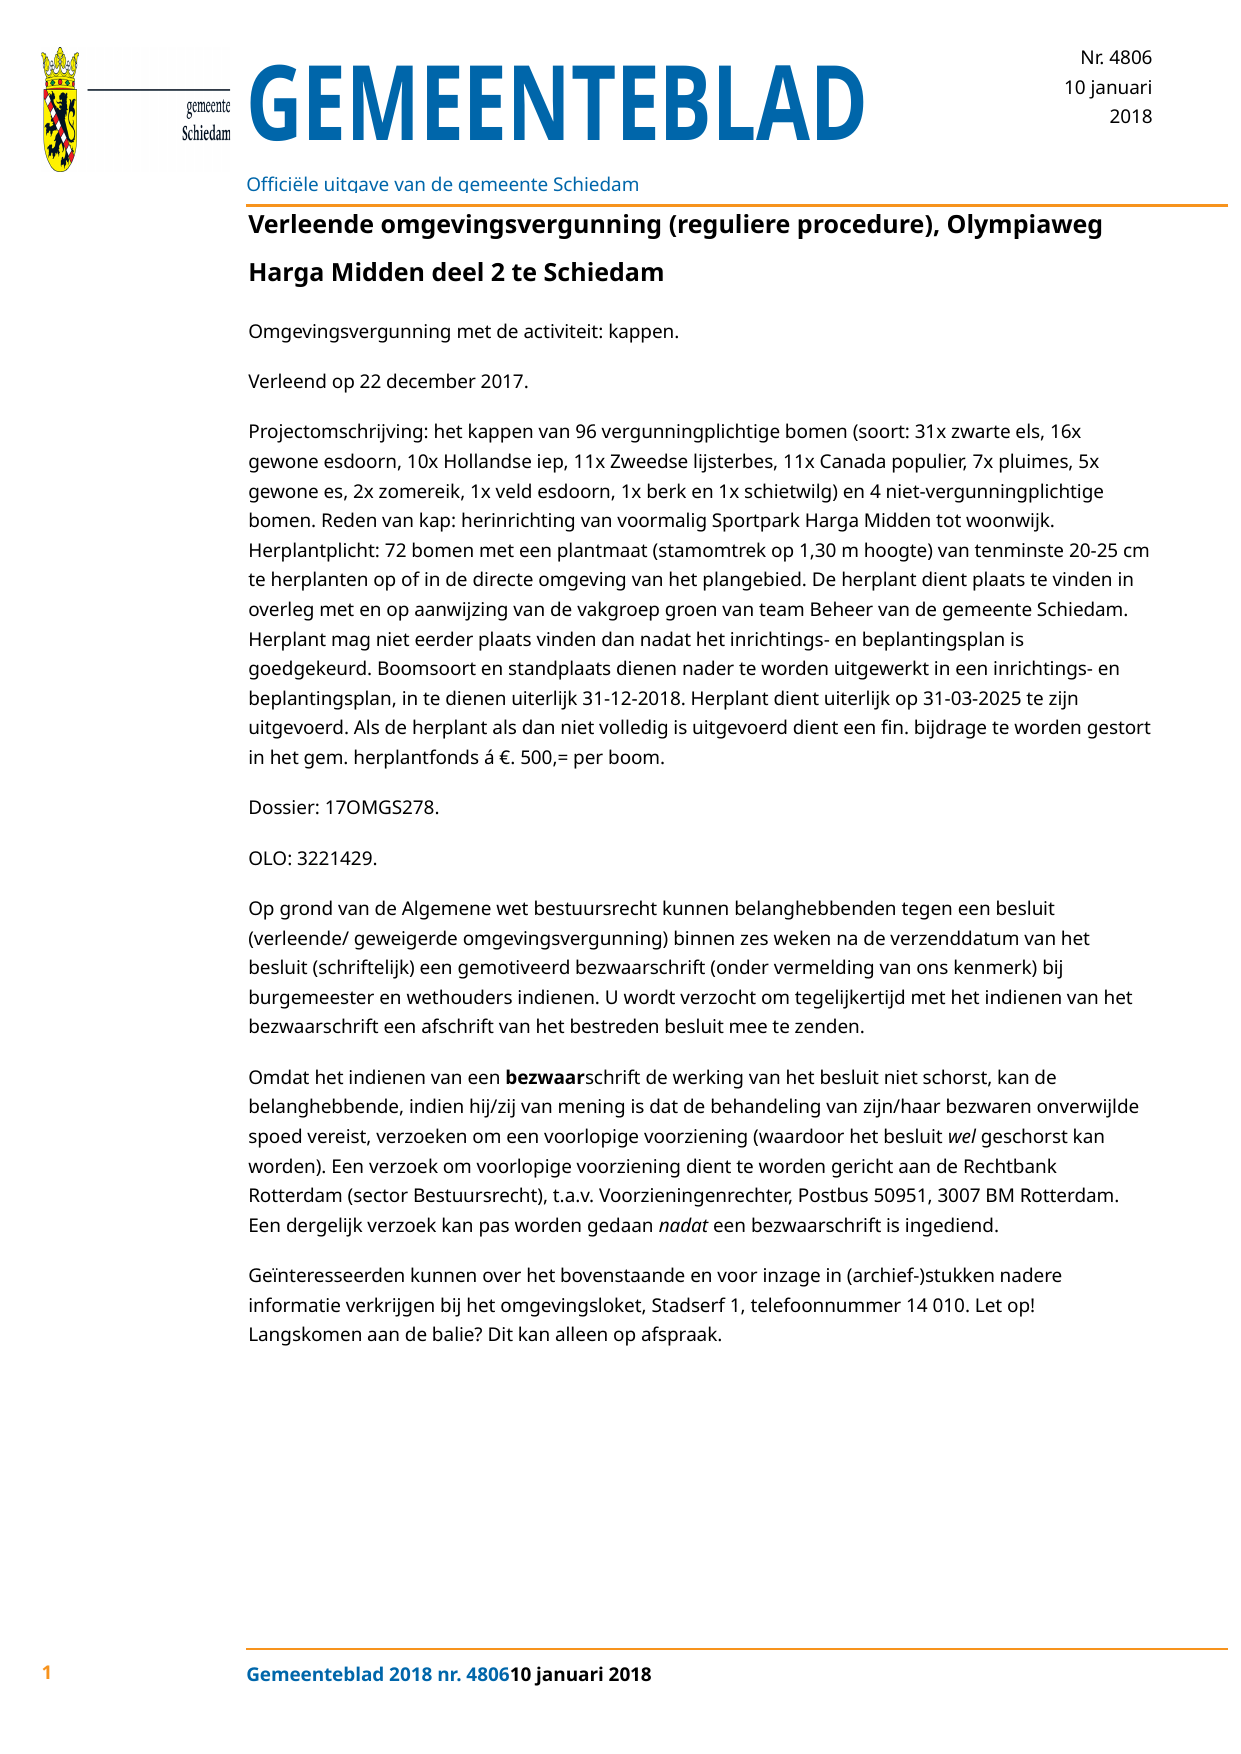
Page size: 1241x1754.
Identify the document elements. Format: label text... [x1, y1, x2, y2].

text Omdat het indienen van een bezwaarschrift de werking van het besluit niet schorst, kan de belanghebbende, indien hij/zij van mening is dat de behandeling van zijn/haar bezwaren onverwijlde spoed vereist, verzoeken om een voorlopige voorziening (waardoor het besluit wel geschorst kan worden). Een verzoek om voorlopige voorziening dient te worden gericht aan de Rechtbank Rotterdam (sector Bestuursrecht), t.a.v. Voorzieningenrechter, Postbus 50951, 3007 BM Rotterdam. Een dergelijk verzoek kan pas worden gedaan nadat een bezwaarschrift is ingediend. [248, 1064, 1152, 1238]
text Verleende omgevingsvergunning (reguliere procedure), Olympiaweg Harga Midden deel 2 te Schiedam [248, 207, 1152, 288]
text OLO: 3221429. [248, 845, 1152, 871]
text Omgevingsvergunning met de activiteit: kappen. [248, 318, 1152, 344]
text Geïnteresseerden kunnen over het bovenstaande en voor inzage in (archief-)stukken nadere informatie verkrijgen bij het omgevingsloket, Stadserf 1, telefoonnummer 14 010. Let op! Langskomen aan de balie? Dit kan alleen op afspraak. [248, 1262, 1152, 1347]
picture [41, 47, 231, 172]
text Dossier: 17OMGS278. [248, 794, 1152, 820]
text Verleend op 22 december 2017. [248, 368, 1152, 394]
text Projectomschrijving: het kappen van 96 vergunningplichtige bomen (soort: 31x zwarte els, 16x gewone esdoorn, 10x Hollandse iep, 11x Zweedse lijsterbes, 11x Canada populier, 7x pluimes, 5x gewone es, 2x zomereik, 1x veld esdoorn, 1x berk en 1x schietwilg) en 4 niet-vergunningplichtige bomen. Reden van kap: herinrichting van voormalig Sportpark Harga Midden tot woonwijk. Herplantplicht: 72 bomen met een plantmaat (stamomtrek op 1,30 m hoogte) van tenminste 20-25 cm te herplanten op of in de directe omgeving van het plangebied. De herplant dient plaats te vinden in overleg met en op aanwijzing van de vakgroep groen van team Beheer van de gemeente Schiedam. Herplant mag niet eerder plaats vinden dan nadat het inrichtings- en beplantingsplan is goedgekeurd. Boomsoort en standplaats dienen nader te worden uitgewerkt in een inrichtings- en beplantingsplan, in te dienen uiterlijk 31-12-2018. Herplant dient uiterlijk op 31-03-2025 te zijn uitgevoerd. Als de herplant als dan niet volledig is uitgevoerd dient een fin. bijdrage te worden gestort in het gem. herplantfonds á €. 500,= per boom. [248, 419, 1152, 770]
text Op grond van de Algemene wet bestuursrecht kunnen belanghebbenden tegen een besluit (verleende/ geweigerde omgevingsvergunning) binnen zes weken na de verzenddatum van het besluit (schriftelijk) een gemotiveerd bezwaarschrift (onder vermelding van ons kenmerk) bij burgemeester en wethouders indienen. U wordt verzocht om tegelijkertijd met het indienen van het bezwaarschrift een afschrift van het bestreden besluit mee te zenden. [248, 895, 1152, 1039]
